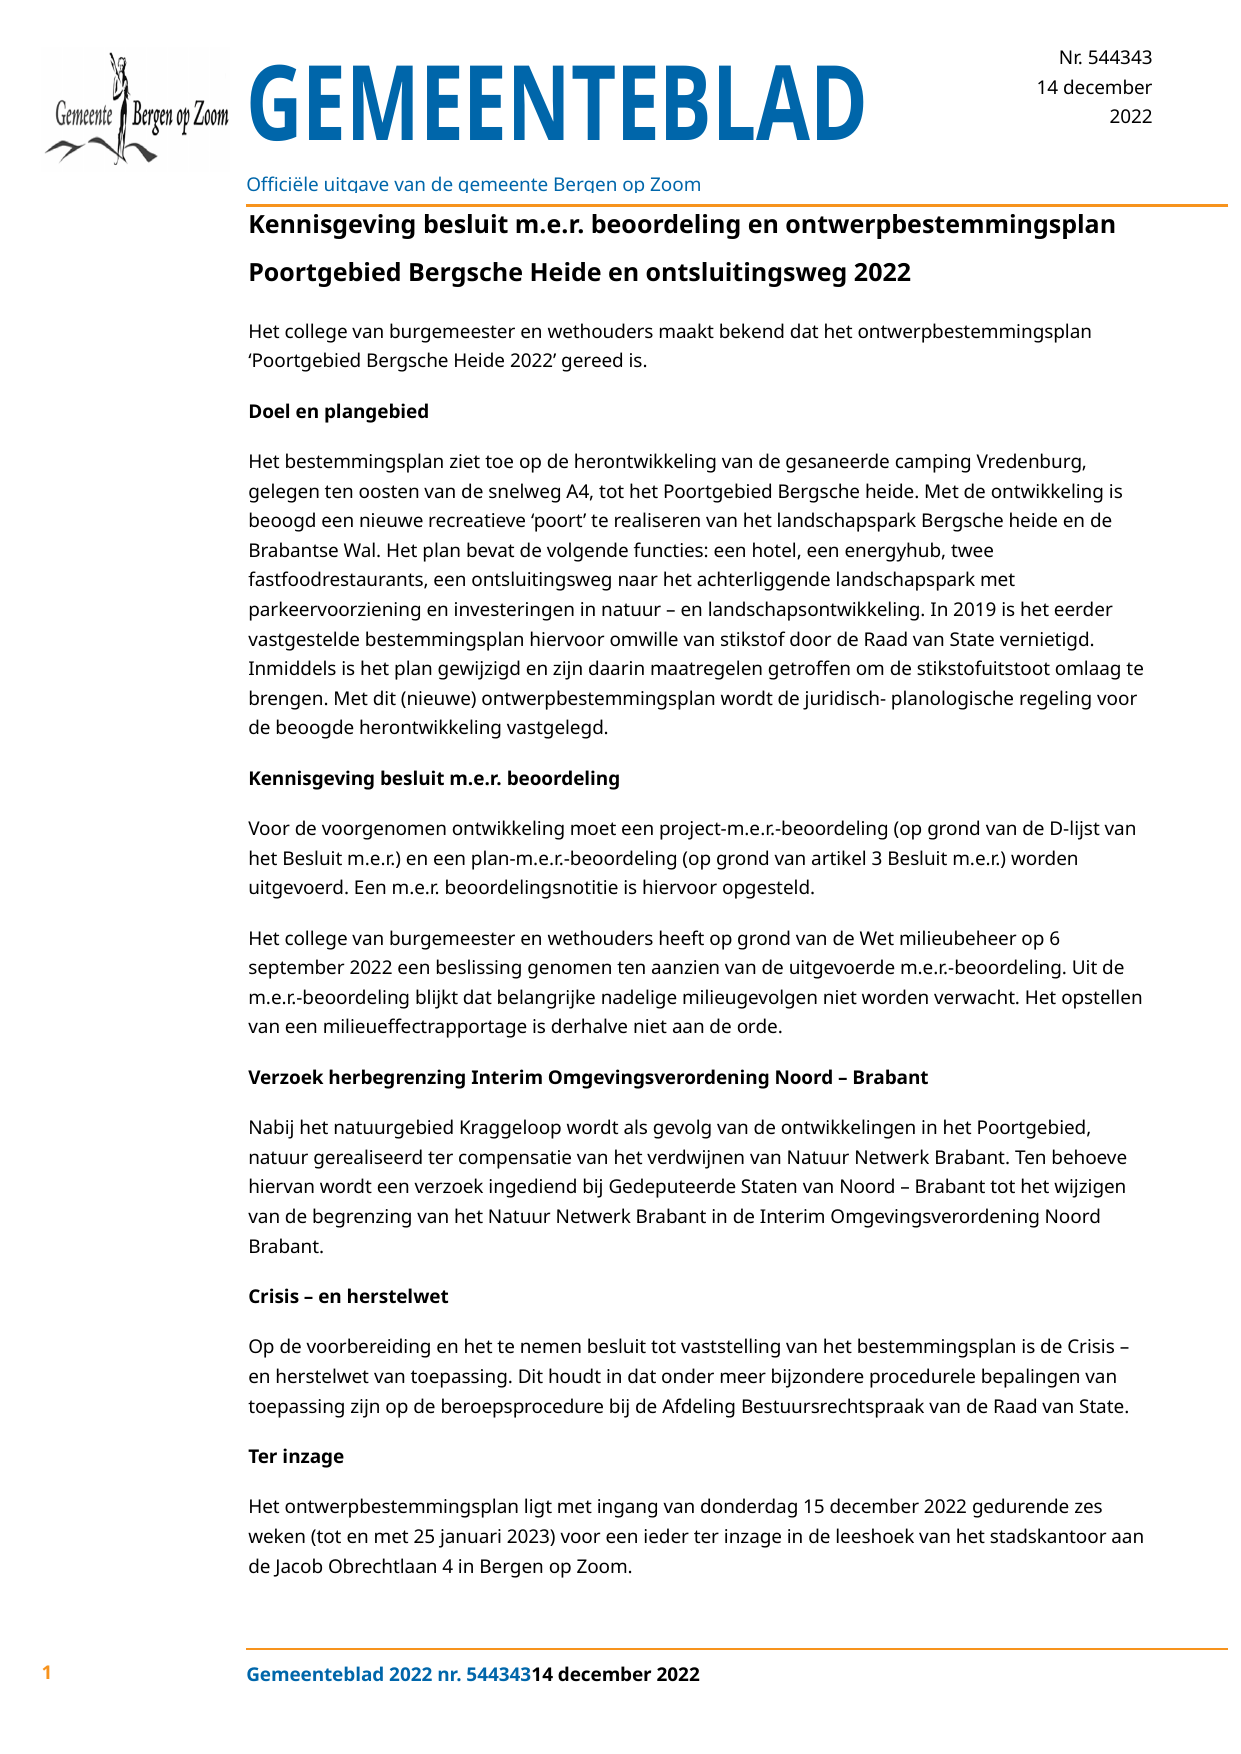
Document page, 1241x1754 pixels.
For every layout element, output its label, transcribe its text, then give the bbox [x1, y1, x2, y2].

text Ter inzage [248, 1443, 1152, 1469]
text Het ontwerpbestemmingsplan ligt met ingang van donderdag 15 december 2022 gedurende zes weken (tot en met 25 januari 2023) voor een ieder ter inzage in de leeshoek van het stadskantoor aan de Jacob Obrechtlaan 4 in Bergen op Zoom. [248, 1494, 1152, 1579]
text Voor de voorgenomen ontwikkeling moet een project-m.e.r.-beoordeling (op grond van de D-lijst van het Besluit m.e.r.) en een plan-m.e.r.-beoordeling (op grond van artikel 3 Besluit m.e.r.) worden uitgevoerd. Een m.e.r. beoordelingsnotitie is hiervoor opgesteld. [248, 815, 1152, 900]
text Kennisgeving besluit m.e.r. beoordeling [248, 765, 1152, 791]
text Kennisgeving besluit m.e.r. beoordeling en ontwerpbestemmingsplan Poortgebied Bergsche Heide en ontsluitingsweg 2022 [248, 207, 1152, 288]
picture [41, 47, 231, 172]
text Crisis – en herstelwet [248, 1283, 1152, 1309]
text Doel en plangebied [248, 398, 1152, 424]
text Het college van burgemeester en wethouders maakt bekend dat het ontwerpbestemmingsplan ‘Poortgebied Bergsche Heide 2022’ gereed is. [248, 318, 1152, 373]
text Op de voorbereiding en het te nemen besluit tot vaststelling van het bestemmingsplan is de Crisis – en herstelwet van toepassing. Dit houdt in dat onder meer bijzondere procedurele bepalingen van toepassing zijn op de beroepsprocedure bij de Afdeling Bestuursrechtspraak van de Raad van State. [248, 1334, 1152, 1419]
text Het bestemmingsplan ziet toe op de herontwikkeling van de gesaneerde camping Vredenburg, gelegen ten oosten van de snelweg A4, tot het Poortgebied Bergsche heide. Met de ontwikkeling is beoogd een nieuwe recreatieve ‘poort’ te realiseren van het landschapspark Bergsche heide en de Brabantse Wal. Het plan bevat de volgende functies: een hotel, een energyhub, twee fastfoodrestaurants, een ontsluitingsweg naar het achterliggende landschapspark met parkeervoorziening en investeringen in natuur – en landschapsontwikkeling. In 2019 is het eerder vastgestelde bestemmingsplan hiervoor omwille van stikstof door de Raad van State vernietigd. Inmiddels is het plan gewijzigd en zijn daarin maatregelen getroffen om de stikstofuitstoot omlaag te brengen. Met dit (nieuwe) ontwerpbestemmingsplan wordt de juridisch- planologische regeling voor de beoogde herontwikkeling vastgelegd. [248, 448, 1152, 740]
text Nabij het natuurgebied Kraggeloop wordt als gevolg van de ontwikkelingen in het Poortgebied, natuur gerealiseerd ter compensatie van het verdwijnen van Natuur Netwerk Brabant. Ten behoeve hiervan wordt een verzoek ingediend bij Gedeputeerde Staten van Noord – Brabant tot het wijzigen van de begrenzing van het Natuur Netwerk Brabant in de Interim Omgevingsverordening Noord Brabant. [248, 1114, 1152, 1259]
text Verzoek herbegrenzing Interim Omgevingsverordening Noord – Brabant [248, 1064, 1152, 1090]
text Het college van burgemeester en wethouders heeft op grond van de Wet milieubeheer op 6 september 2022 een beslissing genomen ten aanzien van de uitgevoerde m.e.r.-beoordeling. Uit de m.e.r.-beoordeling blijkt dat belangrijke nadelige milieugevolgen niet worden verwacht. Het opstellen van een milieueffectrapportage is derhalve niet aan de orde. [248, 925, 1152, 1039]
